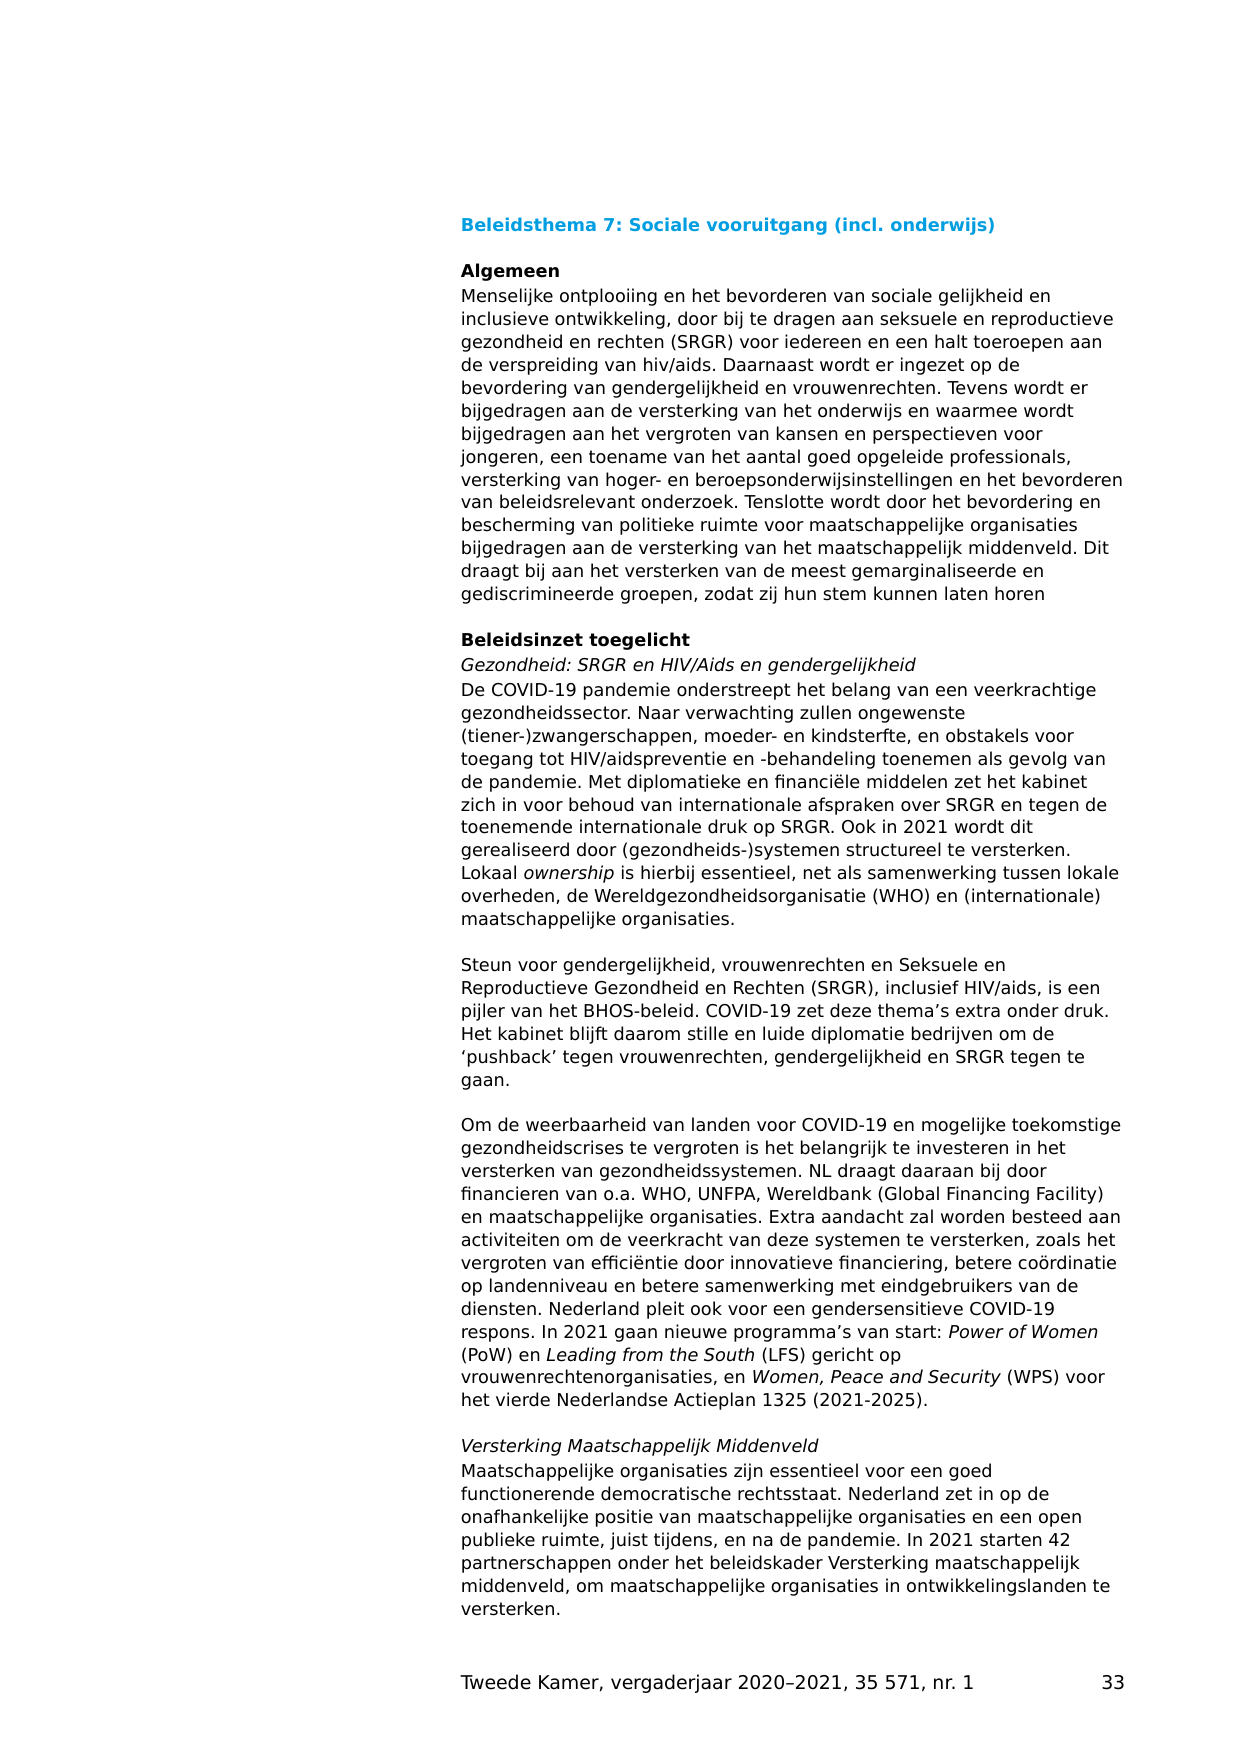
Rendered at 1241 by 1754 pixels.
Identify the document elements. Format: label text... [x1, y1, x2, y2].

text Om de weerbaarheid van landen voor COVID-19 en mogelijke toekomstige gezondheidscrises te vergroten is het belangrijk te investeren in het versterken van gezondheidssystemen. NL draagt daaraan bij door financieren van o.a. WHO, UNFPA, Wereldbank (Global Financing Facility) en maatschappelijke organisaties. Extra aandacht zal worden besteed aan activiteiten om de veerkracht van deze systemen te versterken, zoals het vergroten van efficiëntie door innovatieve financiering, betere coördinatie op landenniveau en betere samenwerking met eindgebruikers van de diensten. Nederland pleit ook voor een gendersensitieve COVID-19 respons. In 2021 gaan nieuwe programma’s van start: Power of Women (PoW) en Leading from the South (LFS) gericht op vrouwenrechtenorganisaties, en Women, Peace and Security (WPS) voor het vierde Nederlandse Actieplan 1325 (2021-2025). [461, 1113, 1125, 1411]
text Beleidsinzet toegelicht [461, 628, 1125, 651]
text Versterking Maatschappelijk Middenveld [461, 1434, 1125, 1457]
text Steun voor gendergelijkheid, vrouwenrechten en Seksuele en Reproductieve Gezondheid en Rechten (SRGR), inclusief HIV/aids, is een pijler van het BHOS-beleid. COVID-19 zet deze thema’s extra onder druk. Het kabinet blijft daarom stille en luide diplomatie bedrijven om de ‘pushback’ tegen vrouwenrechten, gendergelijkheid en SRGR tegen te gaan. [461, 953, 1125, 1091]
text Algemeen [461, 259, 1125, 282]
text De COVID-19 pandemie onderstreept het belang van een veerkrachtige gezondheidssector. Naar verwachting zullen ongewenste (tiener-)zwangerschappen, moeder- en kindsterfte, en obstakels voor toegang tot HIV/aidspreventie en -behandeling toenemen als gevolg van de pandemie. Met diplomatieke en financiële middelen zet het kabinet zich in voor behoud van internationale afspraken over SRGR en tegen de toenemende internationale druk op SRGR. Ook in 2021 wordt dit gerealiseerd door (gezondheids-)systemen structureel te versterken. Lokaal ownership is hierbij essentieel, net als samenwerking tussen lokale overheden, de Wereldgezondheidsorganisatie (WHO) en (internationale) maatschappelijke organisaties. [461, 678, 1125, 930]
text Gezondheid: SRGR en HIV/Aids en gendergelijkheid [461, 653, 1125, 676]
text Menselijke ontplooiing en het bevorderen van sociale gelijkheid en inclusieve ontwikkeling, door bij te dragen aan seksuele en reproductieve gezondheid en rechten (SRGR) voor iedereen en een halt toeroepen aan de verspreiding van hiv/aids. Daarnaast wordt er ingezet op de bevordering van gendergelijkheid en vrouwenrechten. Tevens wordt er bijgedragen aan de versterking van het onderwijs en waarmee wordt bijgedragen aan het vergroten van kansen en perspectieven voor jongeren, een toename van het aantal goed opgeleide professionals, versterking van hoger- en beroepsonderwijsinstellingen en het bevorderen van beleidsrelevant onderzoek. Tenslotte wordt door het bevordering en bescherming van politieke ruimte voor maatschappelijke organisaties bijgedragen aan de versterking van het maatschappelijk middenveld. Dit draagt bij aan het versterken van de meest gemarginaliseerde en gediscrimineerde groepen, zodat zij hun stem kunnen laten horen [461, 284, 1125, 605]
title Beleidsthema 7: Sociale vooruitgang (incl. onderwijs) [461, 213, 1125, 236]
text Maatschappelijke organisaties zijn essentieel voor een goed functionerende democratische rechtsstaat. Nederland zet in op de onafhankelijke positie van maatschappelijke organisaties en een open publieke ruimte, juist tijdens, en na de pandemie. In 2021 starten 42 partnerschappen onder het beleidskader Versterking maatschappelijk middenveld, om maatschappelijke organisaties in ontwikkelingslanden te versterken. [461, 1459, 1125, 1620]
